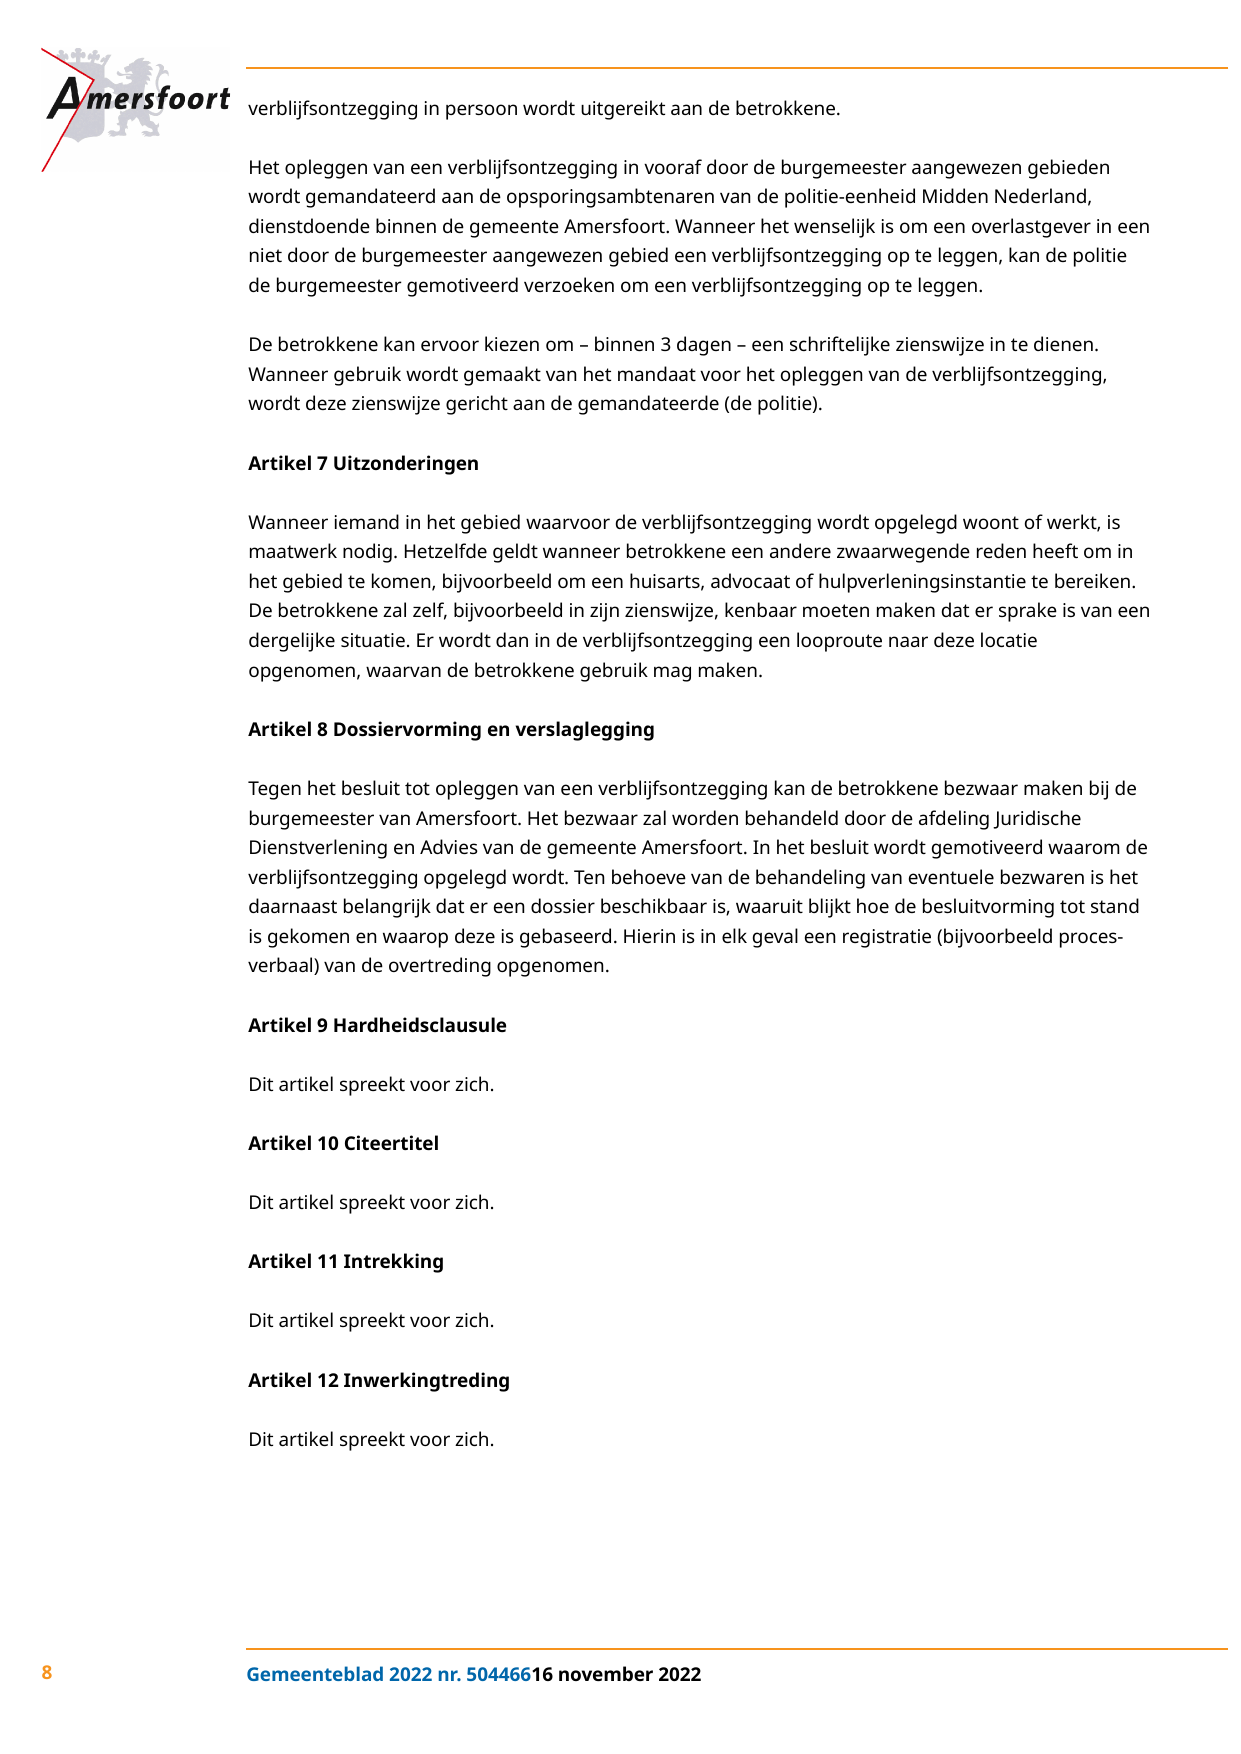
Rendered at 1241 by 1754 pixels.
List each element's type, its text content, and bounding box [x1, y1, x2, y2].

text Dit artikel spreekt voor zich. [248, 1189, 1152, 1215]
text Het opleggen van een verblijfsontzegging in vooraf door de burgemeester aangewezen gebieden wordt gemandateerd aan de opsporingsambtenaren van de politie-eenheid Midden Nederland, dienstdoende binnen de gemeente Amersfoort. Wanneer het wenselijk is om een overlastgever in een niet door de burgemeester aangewezen gebied een verblijfsontzegging op te leggen, kan de politie de burgemeester gemotiveerd verzoeken om een verblijfsontzegging op te leggen. [248, 154, 1152, 298]
text Artikel 9 Hardheidsclausule [248, 1012, 1152, 1038]
text Artikel 7 Uitzonderingen [248, 450, 1152, 476]
text Tegen het besluit tot opleggen van een verblijfsontzegging kan de betrokkene bezwaar maken bij de burgemeester van Amersfoort. Het bezwaar zal worden behandeld door de afdeling Juridische Dienstverlening en Advies van de gemeente Amersfoort. In het besluit wordt gemotiveerd waarom de verblijfsontzegging opgelegd wordt. Ten behoeve van de behandeling van eventuele bezwaren is het daarnaast belangrijk dat er een dossier beschikbaar is, waaruit blijkt hoe de besluitvorming tot stand is gekomen en waarop deze is gebaseerd. Hierin is in elk geval een registratie (bijvoorbeeld proces-verbaal) van de overtreding opgenomen. [248, 775, 1152, 978]
text verblijfsontzegging in persoon wordt uitgereikt aan de betrokkene. [248, 95, 1152, 121]
picture [41, 47, 231, 172]
text Artikel 11 Intrekking [248, 1248, 1152, 1274]
text Dit artikel spreekt voor zich. [248, 1071, 1152, 1097]
text Wanneer iemand in het gebied waarvoor de verblijfsontzegging wordt opgelegd woont of werkt, is maatwerk nodig. Hetzelfde geldt wanneer betrokkene een andere zwaarwegende reden heeft om in het gebied te komen, bijvoorbeeld om een huisarts, advocaat of hulpverleningsinstantie te bereiken. De betrokkene zal zelf, bijvoorbeeld in zijn zienswijze, kenbaar moeten maken dat er sprake is van een dergelijke situatie. Er wordt dan in de verblijfsontzegging een looproute naar deze locatie opgenomen, waarvan de betrokkene gebruik mag maken. [248, 509, 1152, 683]
text Artikel 10 Citeertitel [248, 1130, 1152, 1156]
text Dit artikel spreekt voor zich. [248, 1308, 1152, 1333]
text Artikel 8 Dossiervorming en verslaglegging [248, 716, 1152, 742]
text Artikel 12 Inwerkingtreding [248, 1367, 1152, 1393]
text De betrokkene kan ervoor kiezen om – binnen 3 dagen – een schriftelijke zienswijze in te dienen. Wanneer gebruik wordt gemaakt van het mandaat voor het opleggen van de verblijfsontzegging, wordt deze zienswijze gericht aan de gemandateerde (de politie). [248, 331, 1152, 416]
text Dit artikel spreekt voor zich. [248, 1426, 1152, 1452]
